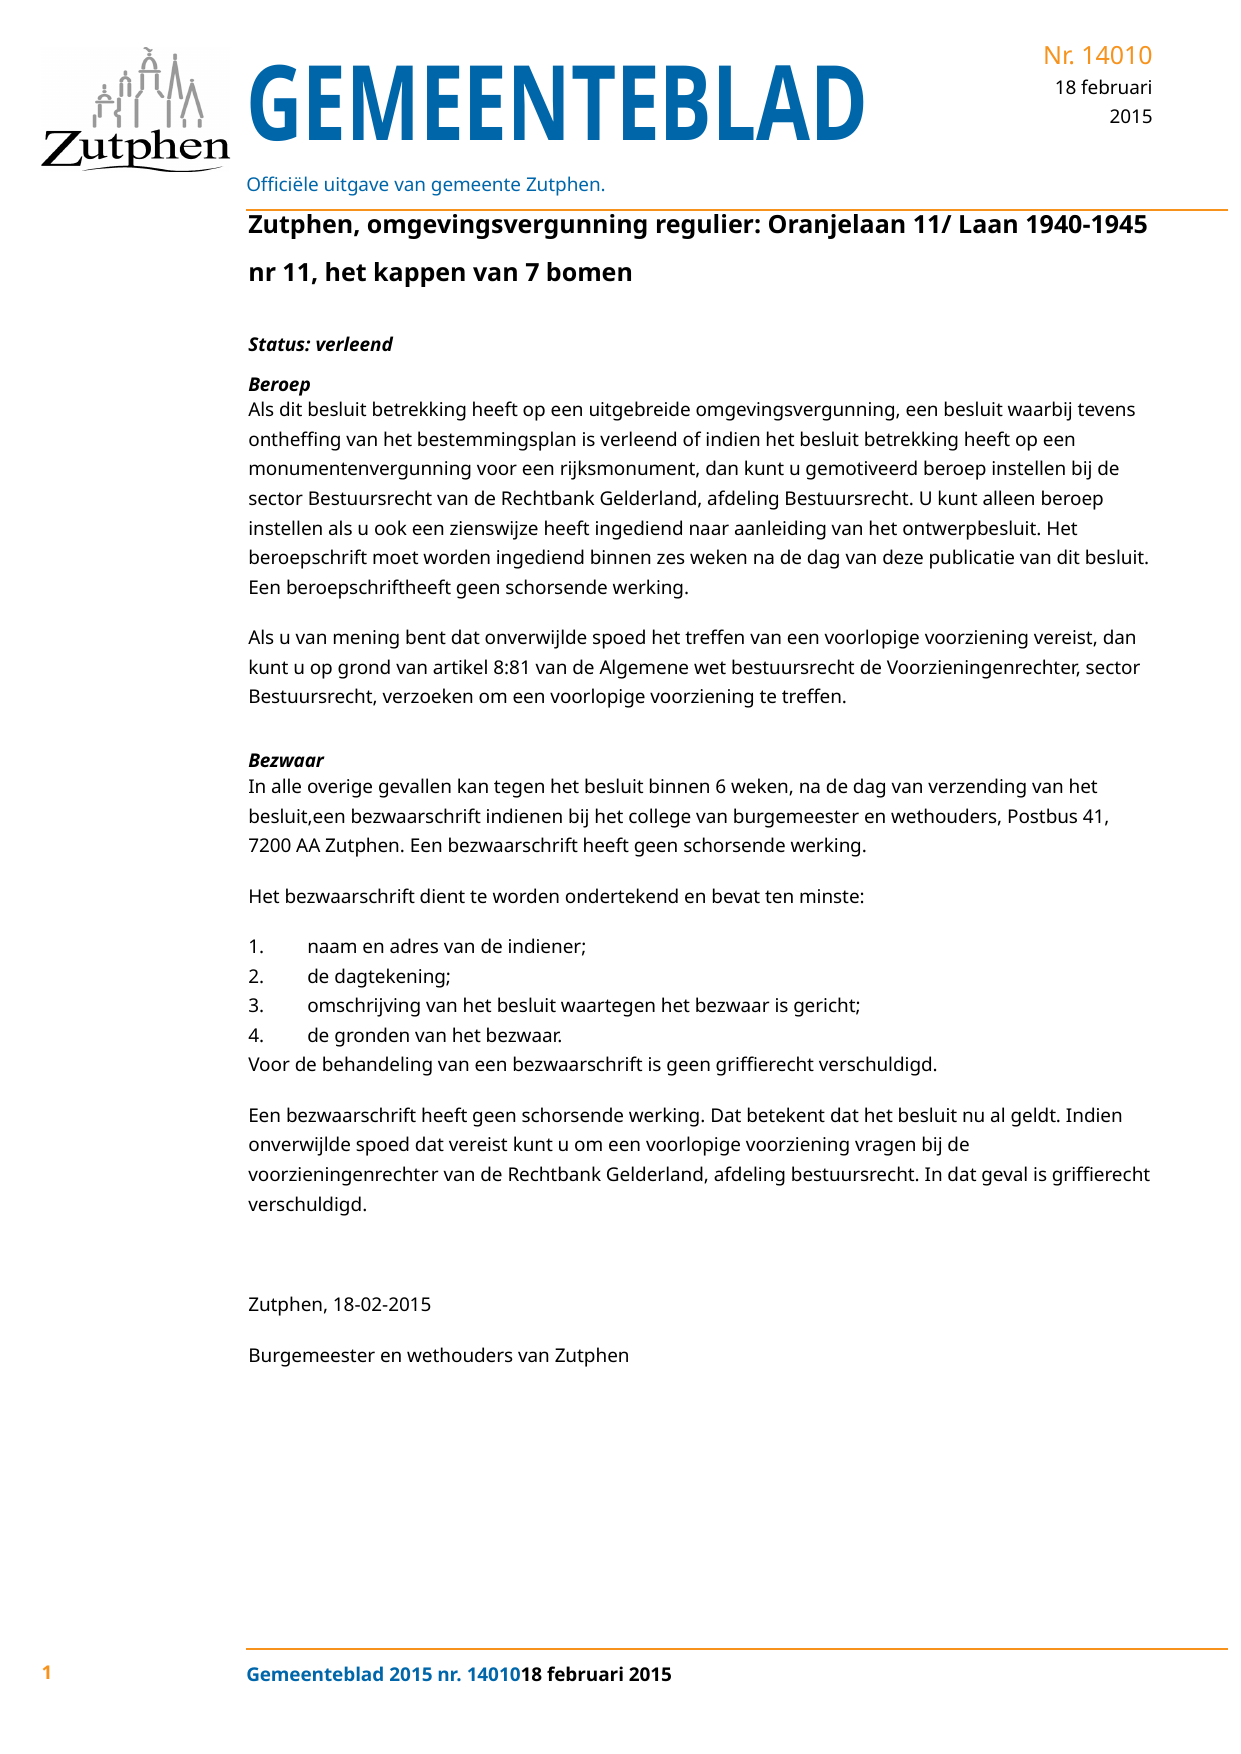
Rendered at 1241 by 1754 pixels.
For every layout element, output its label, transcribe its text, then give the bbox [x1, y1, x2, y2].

text Status: verleend [248, 331, 1152, 357]
picture [41, 47, 231, 172]
text Als dit besluit betrekking heeft op een uitgebreide omgevingsvergunning, een besluit waarbij tevens ontheffing van het bestemmingsplan is verleend of indien het besluit betrekking heeft op een monumentenvergunning voor een rijksmonument, dan kunt u gemotiveerd beroep instellen bij de sector Bestuursrecht van de Rechtbank Gelderland, afdeling Bestuursrecht. U kunt alleen beroep instellen als u ook een zienswijze heeft ingediend naar aanleiding van het ontwerpbesluit. Het beroepschrift moet worden ingediend binnen zes weken na de dag van deze publicatie van dit besluit. Een beroepschriftheeft geen schorsende werking. [248, 396, 1152, 600]
list de gronden van het bezwaar. [248, 1022, 1152, 1048]
text In alle overige gevallen kan tegen het besluit binnen 6 weken, na de dag van verzending van het besluit,een bezwaarschrift indienen bij het college van burgemeester en wethouders, Postbus 41, 7200 AA Zutphen. Een bezwaarschrift heeft geen schorsende werking. [248, 773, 1152, 858]
text Als u van mening bent dat onverwijlde spoed het treffen van een voorlopige voorziening vereist, dan kunt u op grond van artikel 8:81 van de Algemene wet bestuursrecht de Voorzieningenrechter, sector Bestuursrecht, verzoeken om een voorlopige voorziening te treffen. [248, 624, 1152, 709]
text Beroep [248, 371, 1152, 396]
list naam en adres van de indiener; [248, 933, 1152, 959]
text Voor de behandeling van een bezwaarschrift is geen griffierecht verschuldigd. [248, 1052, 1152, 1077]
text Bezwaar [248, 747, 1152, 773]
text Een bezwaarschrift heeft geen schorsende werking. Dat betekent dat het besluit nu al geldt. Indien onverwijlde spoed dat vereist kunt u om een voorlopige voorziening vragen bij de voorzieningenrechter van de Rechtbank Gelderland, afdeling bestuursrecht. In dat geval is griffierecht verschuldigd. [248, 1102, 1152, 1216]
text Zutphen, 18-02-2015 [248, 1292, 1152, 1317]
text Het bezwaarschrift dient te worden ondertekend en bevat ten minste: [248, 883, 1152, 908]
text Zutphen, omgevingsvergunning regulier: Oranjelaan 11/ Laan 1940-1945 nr 11, het kappen van 7 bomen [248, 211, 1152, 288]
list de dagtekening; [248, 963, 1152, 988]
list omschrijving van het besluit waartegen het bezwaar is gericht; [248, 992, 1152, 1018]
text Burgemeester en wethouders van Zutphen [248, 1342, 1152, 1368]
